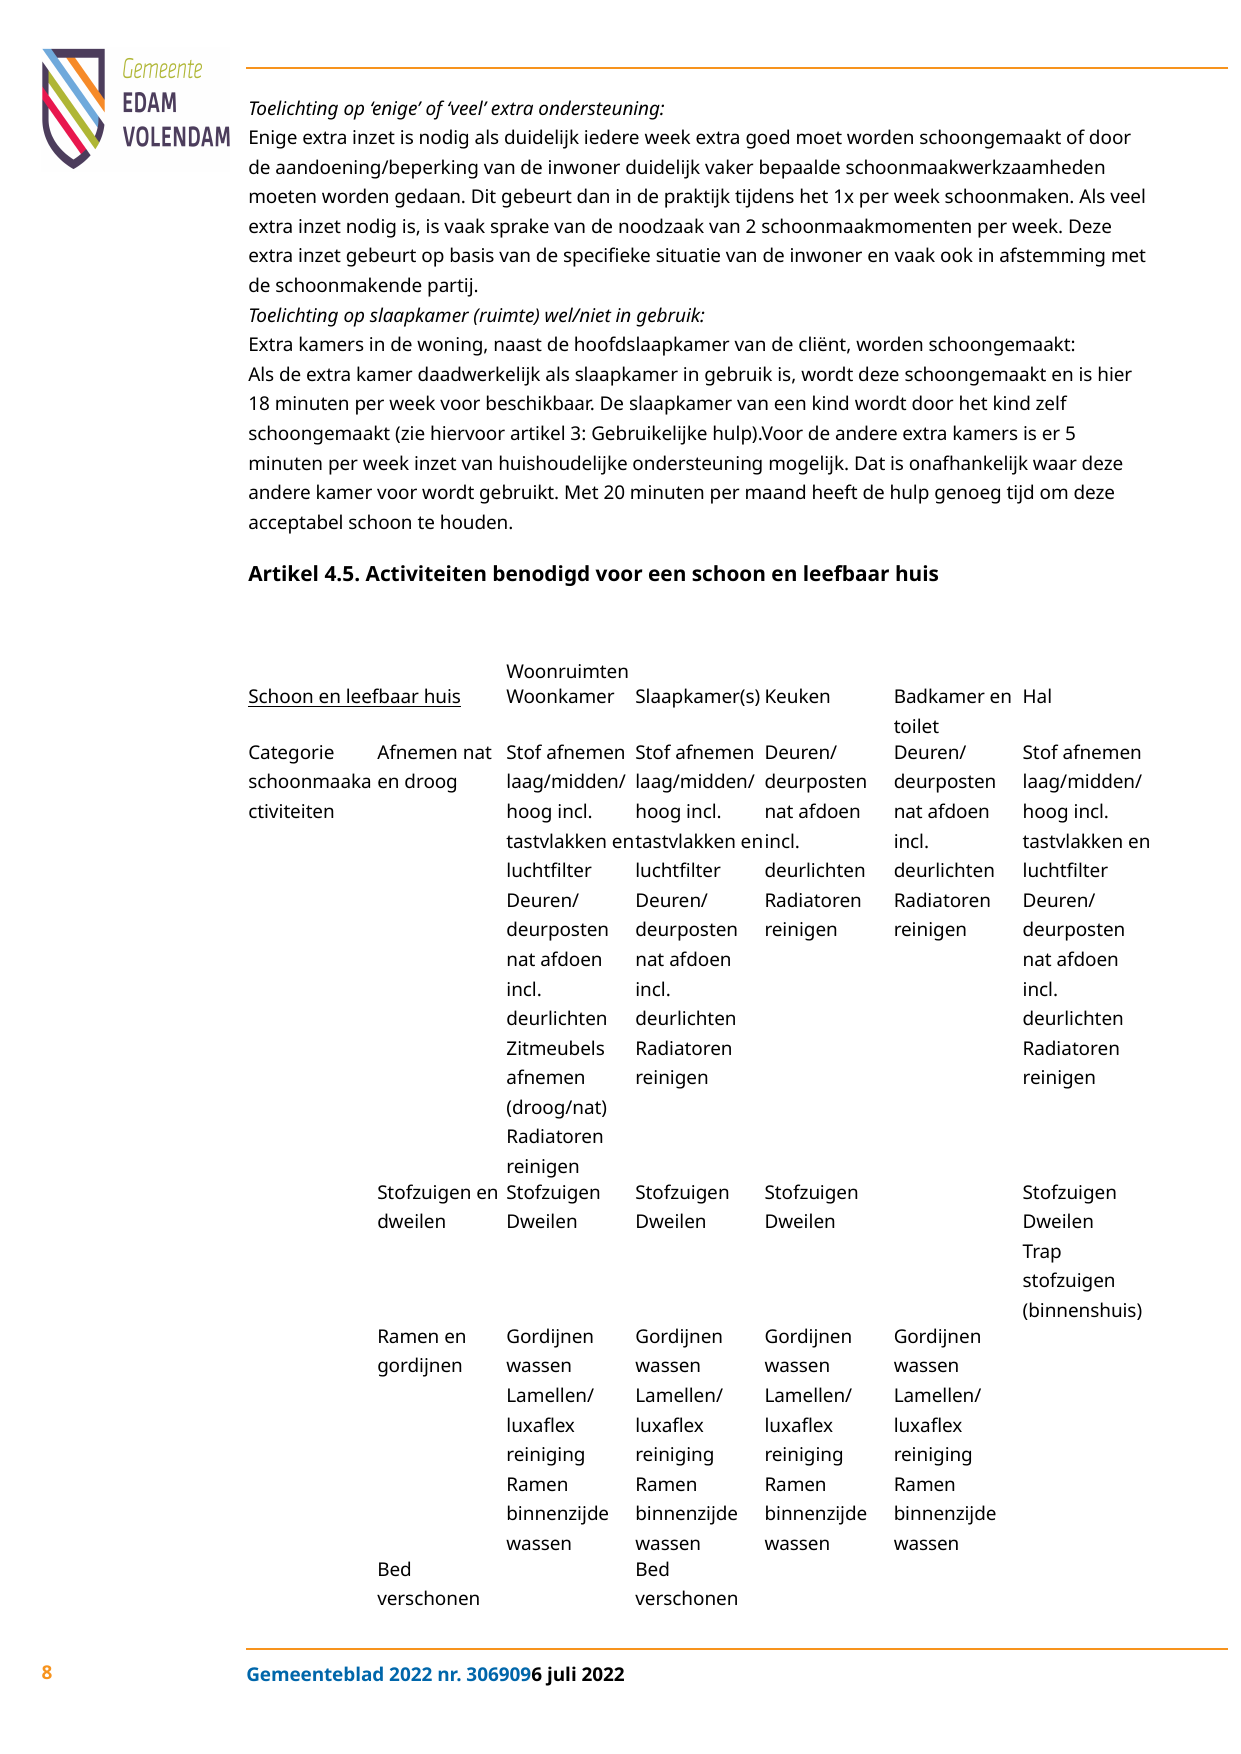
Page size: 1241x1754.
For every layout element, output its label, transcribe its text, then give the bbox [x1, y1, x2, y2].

text Artikel 4.5. Activiteiten benodigd voor een schoon en leefbaar huis [248, 559, 1152, 588]
table_cell Keuken [764, 684, 893, 739]
table_cell [1023, 1556, 1152, 1611]
text Als de extra kamer daadwerkelijk als slaapkamer in gebruik is, wordt deze schoongemaakt en is hier 18 minuten per week voor beschikbaar. De slaapkamer van een kind wordt door het kind zelf schoongemaakt (zie hiervoor artikel 3: Gebruikelijke hulp).Voor de andere extra kamers is er 5 minuten per week inzet van huishoudelijke ondersteuning mogelijk. Dat is onafhankelijk waar deze andere kamer voor wordt gebruikt. Met 20 minuten per maand heeft de hulp genoeg tijd om deze acceptabel schoon te houden. [248, 361, 1152, 535]
table_cell Stofzuigen Dweilen [764, 1179, 893, 1323]
table_cell Deuren/deurposten nat afdoen incl. deurlichten Radiatoren reinigen [894, 739, 1022, 1179]
table_cell [894, 1179, 1022, 1323]
table_cell Gordijnen wassen Lamellen/luxaflex reiniging Ramen binnenzijde wassen [635, 1323, 764, 1556]
table_cell [894, 1556, 1022, 1611]
table_cell Categorie schoonmaakactiviteiten [248, 739, 377, 1611]
table_cell Badkamer en toilet [894, 684, 1022, 739]
table_cell Stofzuigen en dweilen [377, 1179, 506, 1323]
text Toelichting op ‘enige’ of ‘veel’ extra ondersteuning: [248, 95, 1152, 121]
table_cell Schoon en leefbaar huis [248, 684, 506, 739]
table_cell Woonkamer [506, 684, 635, 739]
table_cell Gordijnen wassen Lamellen/luxaflex reiniging Ramen binnenzijde wassen [764, 1323, 893, 1556]
table_cell Stofzuigen Dweilen [506, 1179, 635, 1323]
table_cell Hal [1023, 684, 1152, 739]
text Toelichting op slaapkamer (ruimte) wel/niet in gebruik: [248, 302, 1152, 328]
picture [41, 47, 231, 172]
table_cell [764, 1556, 893, 1611]
table_header Woonruimten [506, 658, 1152, 684]
table_cell Bed verschonen [377, 1556, 506, 1611]
table_cell Ramen en gordijnen [377, 1323, 506, 1556]
text Extra kamers in de woning, naast de hoofdslaapkamer van de cliënt, worden schoongemaakt: [248, 331, 1152, 357]
table_cell Deuren/deurposten nat afdoen incl. deurlichten Radiatoren reinigen [764, 739, 893, 1179]
table_cell Stof afnemen laag/midden/hoog incl. tastvlakken en luchtfilter Deuren/deurposten nat afdoen incl. deurlichten Zitmeubels afnemen (droog/nat) Radiatoren reinigen [506, 739, 635, 1179]
table_cell Bed verschonen [635, 1556, 764, 1611]
table_cell Stof afnemen laag/midden/hoog incl. tastvlakken en luchtfilter Deuren/deurposten nat afdoen incl. deurlichten Radiatoren reinigen [1023, 739, 1152, 1179]
table_cell Gordijnen wassen Lamellen/luxaflex reiniging Ramen binnenzijde wassen [894, 1323, 1022, 1556]
table_header [248, 658, 506, 684]
table_cell [1023, 1323, 1152, 1556]
table_cell Stofzuigen Dweilen [635, 1179, 764, 1323]
table_cell Afnemen nat en droog [377, 739, 506, 1179]
table_cell Stofzuigen Dweilen Trap stofzuigen (binnenshuis) [1023, 1179, 1152, 1323]
text Enige extra inzet is nodig als duidelijk iedere week extra goed moet worden schoongemaakt of door de aandoening/beperking van de inwoner duidelijk vaker bepaalde schoonmaakwerkzaamheden moeten worden gedaan. Dit gebeurt dan in de praktijk tijdens het 1x per week schoonmaken. Als veel extra inzet nodig is, is vaak sprake van de noodzaak van 2 schoonmaakmomenten per week. Deze extra inzet gebeurt op basis van de specifieke situatie van de inwoner en vaak ook in afstemming met de schoonmakende partij. [248, 124, 1152, 298]
table_cell Gordijnen wassen Lamellen/luxaflex reiniging Ramen binnenzijde wassen [506, 1323, 635, 1556]
table_cell Slaapkamer(s) [635, 684, 764, 739]
table_cell [506, 1556, 635, 1611]
table_cell Stof afnemen laag/midden/hoog incl. tastvlakken en luchtfilter Deuren/deurposten nat afdoen incl. deurlichten Radiatoren reinigen [635, 739, 764, 1179]
